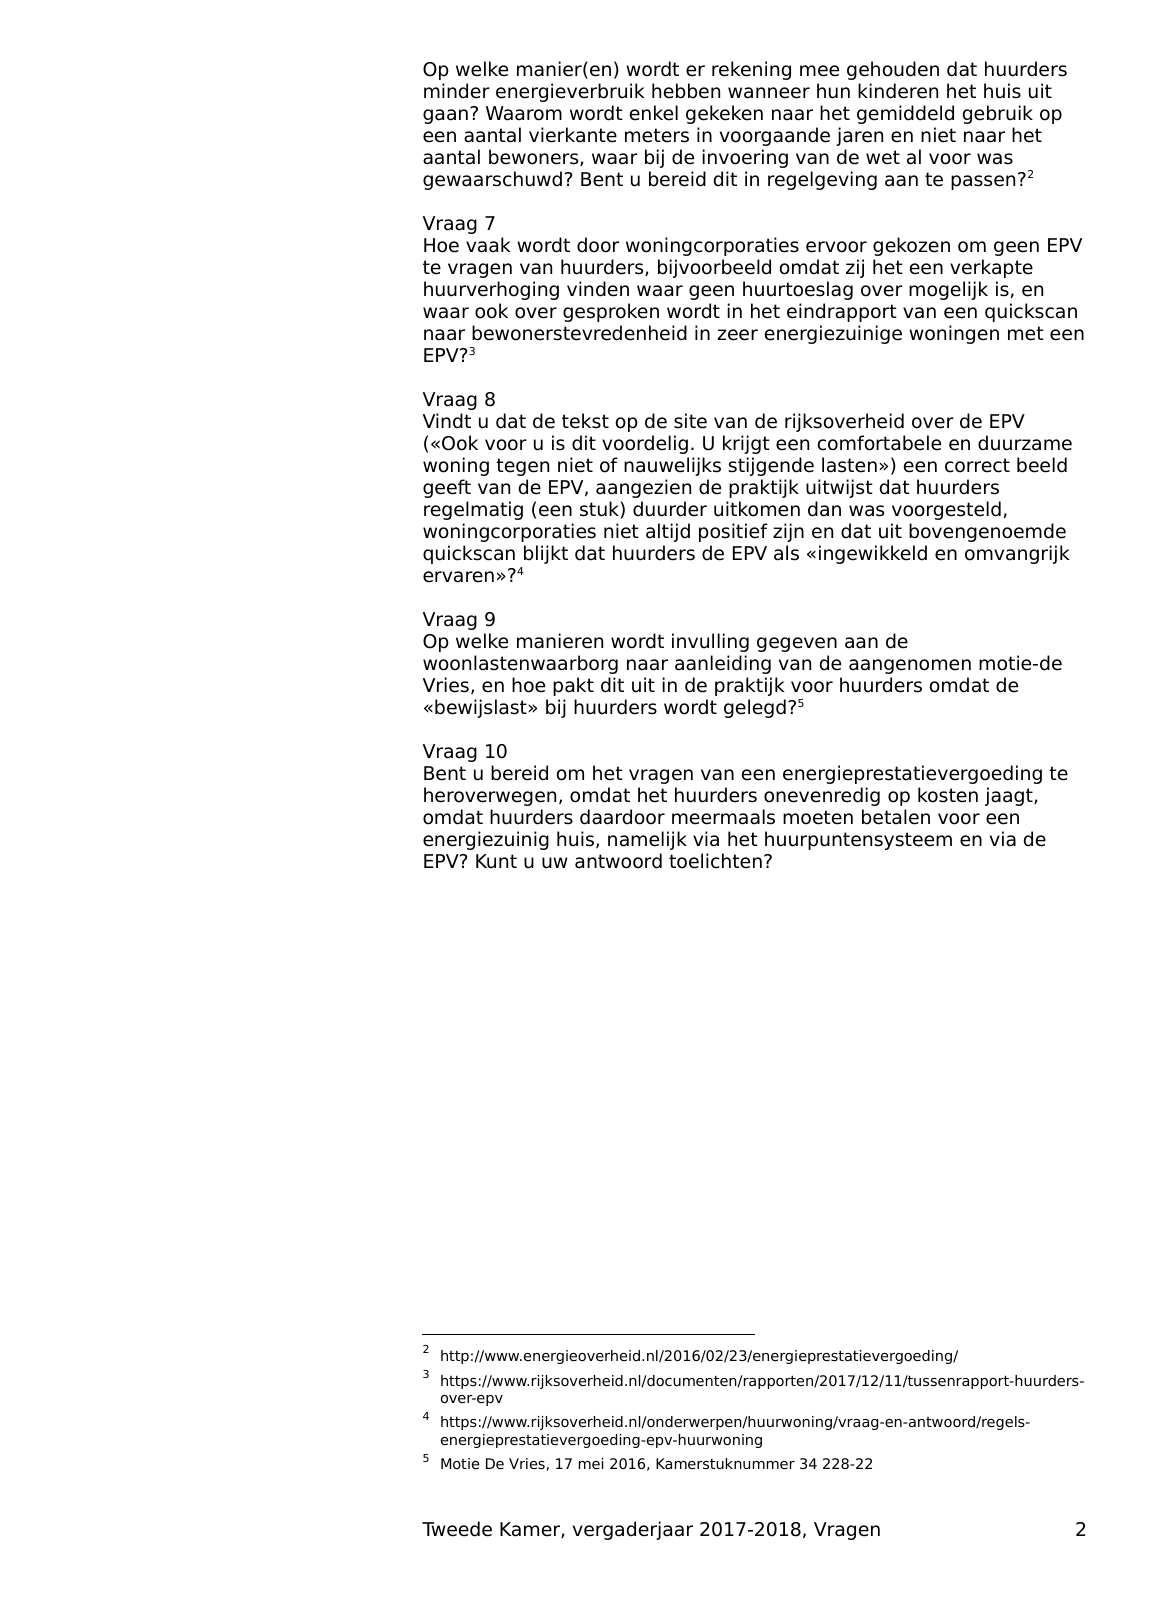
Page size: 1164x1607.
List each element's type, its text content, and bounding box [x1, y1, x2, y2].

text Vraag 9 [422, 609, 1087, 631]
text Vraag 8 [422, 389, 1087, 411]
text Vindt u dat de tekst op de site van de rijksoverheid over de EPV («Ook voor u is dit voordelig. U krijgt een comfortabele en duurzame woning tegen niet of nauwelijks stijgende lasten») een correct beeld geeft van de EPV, aangezien de praktijk uitwijst dat huurders regelmatig (een stuk) duurder uitkomen dan was voorgesteld, woningcorporaties niet altijd positief zijn en dat uit bovengenoemde quickscan blijkt dat huurders de EPV als «ingewikkeld en omvangrijk ervaren»? [422, 411, 1087, 587]
text Vraag 7 [422, 213, 1087, 235]
text http://www.energieoverheid.nl/2016/02/23/energieprestatievergoeding/ [422, 1343, 1087, 1366]
text https://www.rijksoverheid.nl/documenten/rapporten/2017/12/11/tussenrapport-huurders-over-epv [422, 1368, 1087, 1407]
text Op welke manieren wordt invulling gegeven aan de woonlastenwaarborg naar aanleiding van de aangenomen motie-de Vries, en hoe pakt dit uit in de praktijk voor huurders omdat de «bewijslast» bij huurders wordt gelegd? [422, 631, 1087, 719]
text Motie De Vries, 17 mei 2016, Kamerstuknummer 34 228-22 [422, 1452, 1087, 1474]
text Hoe vaak wordt door woningcorporaties ervoor gekozen om geen EPV te vragen van huurders, bijvoorbeeld omdat zij het een verkapte huurverhoging vinden waar geen huurtoeslag over mogelijk is, en waar ook over gesproken wordt in het eindrapport van een quickscan naar bewonerstevredenheid in zeer energiezuinige woningen met een EPV? [422, 235, 1087, 367]
text Vraag 10 [422, 741, 1087, 763]
text https://www.rijksoverheid.nl/onderwerpen/huurwoning/vraag-en-antwoord/regels-energieprestatievergoeding-epv-huurwoning [422, 1410, 1087, 1449]
text Op welke manier(en) wordt er rekening mee gehouden dat huurders minder energieverbruik hebben wanneer hun kinderen het huis uit gaan? Waarom wordt enkel gekeken naar het gemiddeld gebruik op een aantal vierkante meters in voorgaande jaren en niet naar het aantal bewoners, waar bij de invoering van de wet al voor was gewaarschuwd? Bent u bereid dit in regelgeving aan te passen? [422, 59, 1087, 191]
text Bent u bereid om het vragen van een energieprestatievergoeding te heroverwegen, omdat het huurders onevenredig op kosten jaagt, omdat huurders daardoor meermaals moeten betalen voor een energiezuinig huis, namelijk via het huurpuntensysteem en via de EPV? Kunt u uw antwoord toelichten? [422, 763, 1087, 873]
